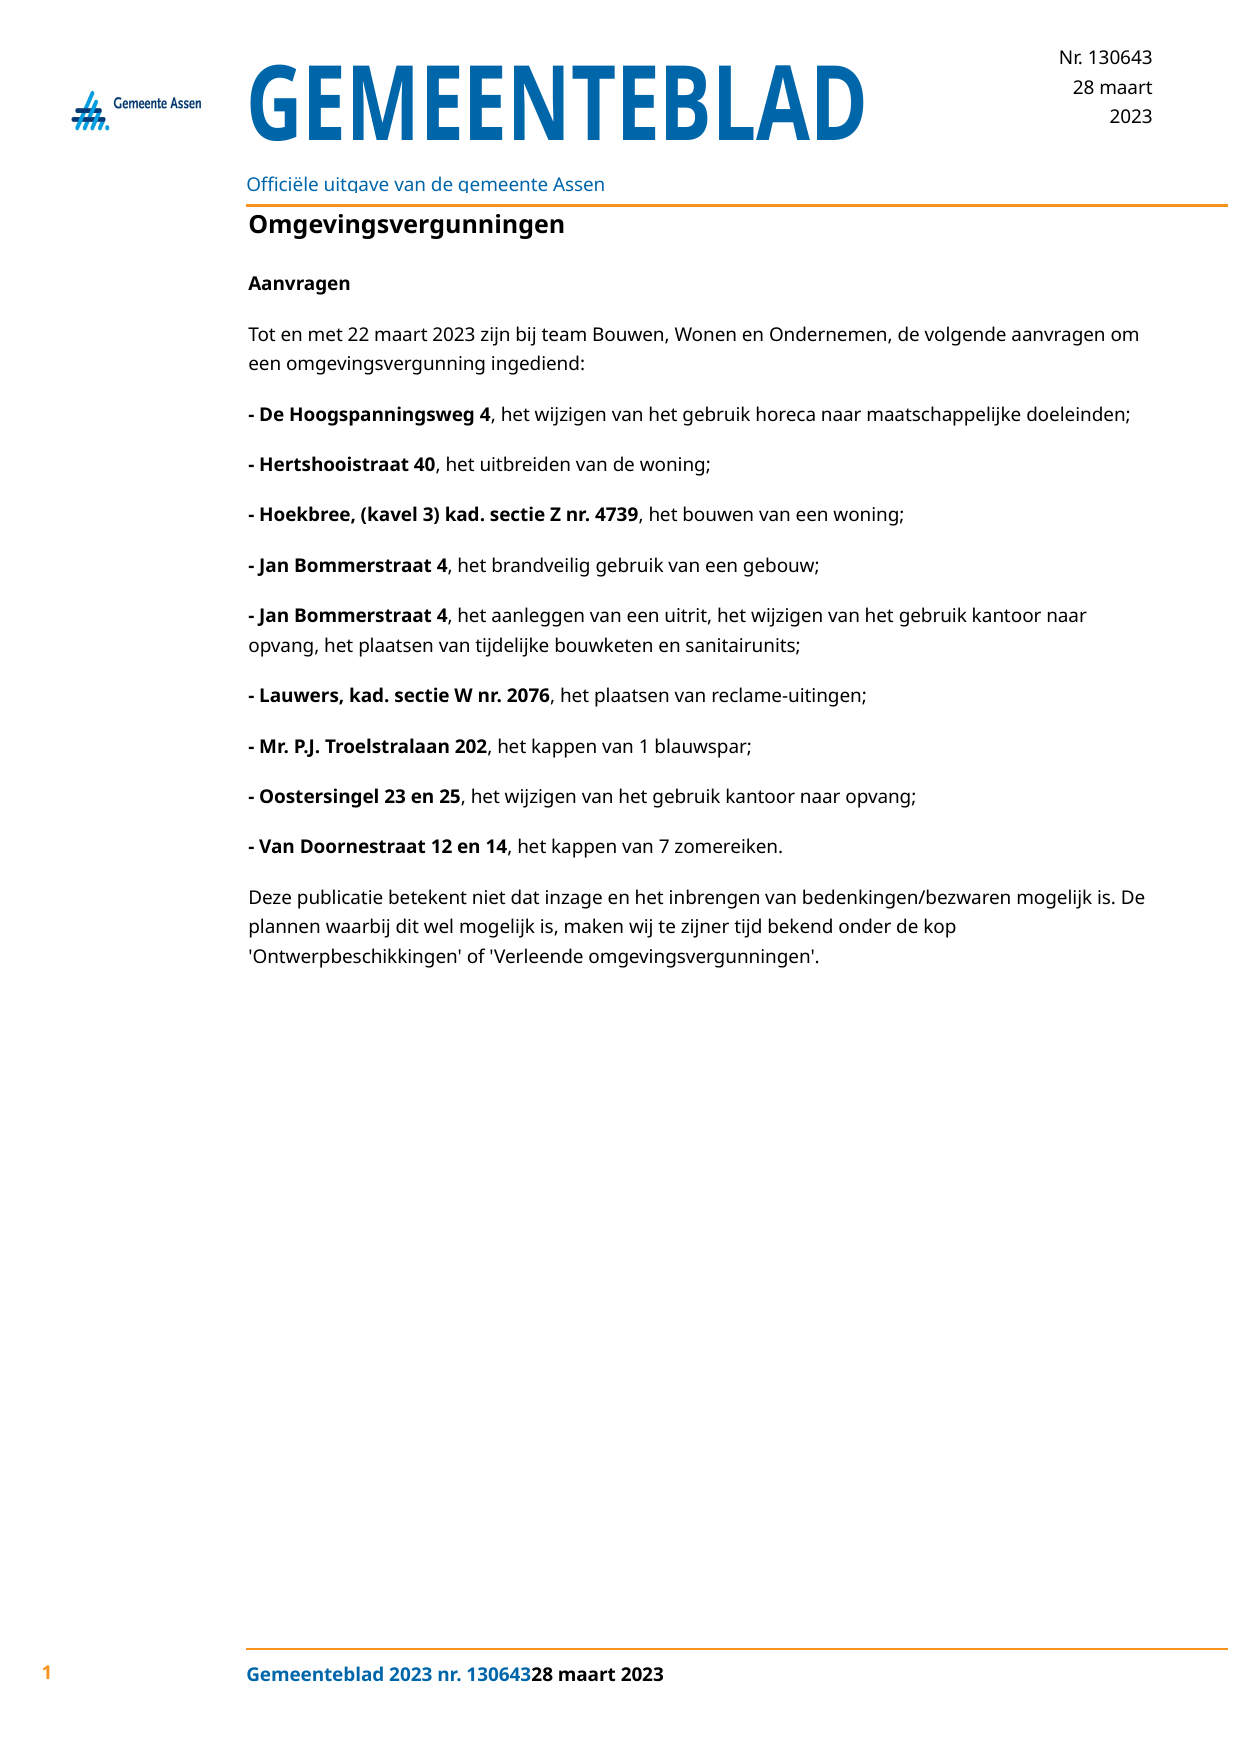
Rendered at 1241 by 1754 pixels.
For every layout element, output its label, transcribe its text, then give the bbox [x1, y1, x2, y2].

text - Van Doornestraat 12 en 14, het kappen van 7 zomereiken. [248, 834, 1152, 859]
picture [41, 47, 231, 172]
text - Jan Bommerstraat 4, het brandveilig gebruik van een gebouw; [248, 552, 1152, 578]
text - Lauwers, kad. sectie W nr. 2076, het plaatsen van reclame-uitingen; [248, 682, 1152, 708]
text Tot en met 22 maart 2023 zijn bij team Bouwen, Wonen en Ondernemen, de volgende aanvragen om een omgevingsvergunning ingediend: [248, 321, 1152, 376]
text - Hoekbree, (kavel 3) kad. sectie Z nr. 4739, het bouwen van een woning; [248, 502, 1152, 527]
text - Mr. P.J. Troelstralaan 202, het kappen van 1 blauwspar; [248, 733, 1152, 758]
text Omgevingsvergunningen [248, 207, 1152, 241]
text Aanvragen [248, 270, 1152, 296]
text - Hertshooistraat 40, het uitbreiden van de woning; [248, 451, 1152, 477]
text - Jan Bommerstraat 4, het aanleggen van een uitrit, het wijzigen van het gebruik kantoor naar opvang, het plaatsen van tijdelijke bouwketen en sanitairunits; [248, 602, 1152, 658]
text - Oostersingel 23 en 25, het wijzigen van het gebruik kantoor naar opvang; [248, 783, 1152, 809]
text Deze publicatie betekent niet dat inzage en het inbrengen van bedenkingen/bezwaren mogelijk is. De plannen waarbij dit wel mogelijk is, maken wij te zijner tijd bekend onder de kop 'Ontwerpbeschikkingen' of 'Verleende omgevingsvergunningen'. [248, 884, 1152, 969]
text - De Hoogspanningsweg 4, het wijzigen van het gebruik horeca naar maatschappelijke doeleinden; [248, 401, 1152, 426]
